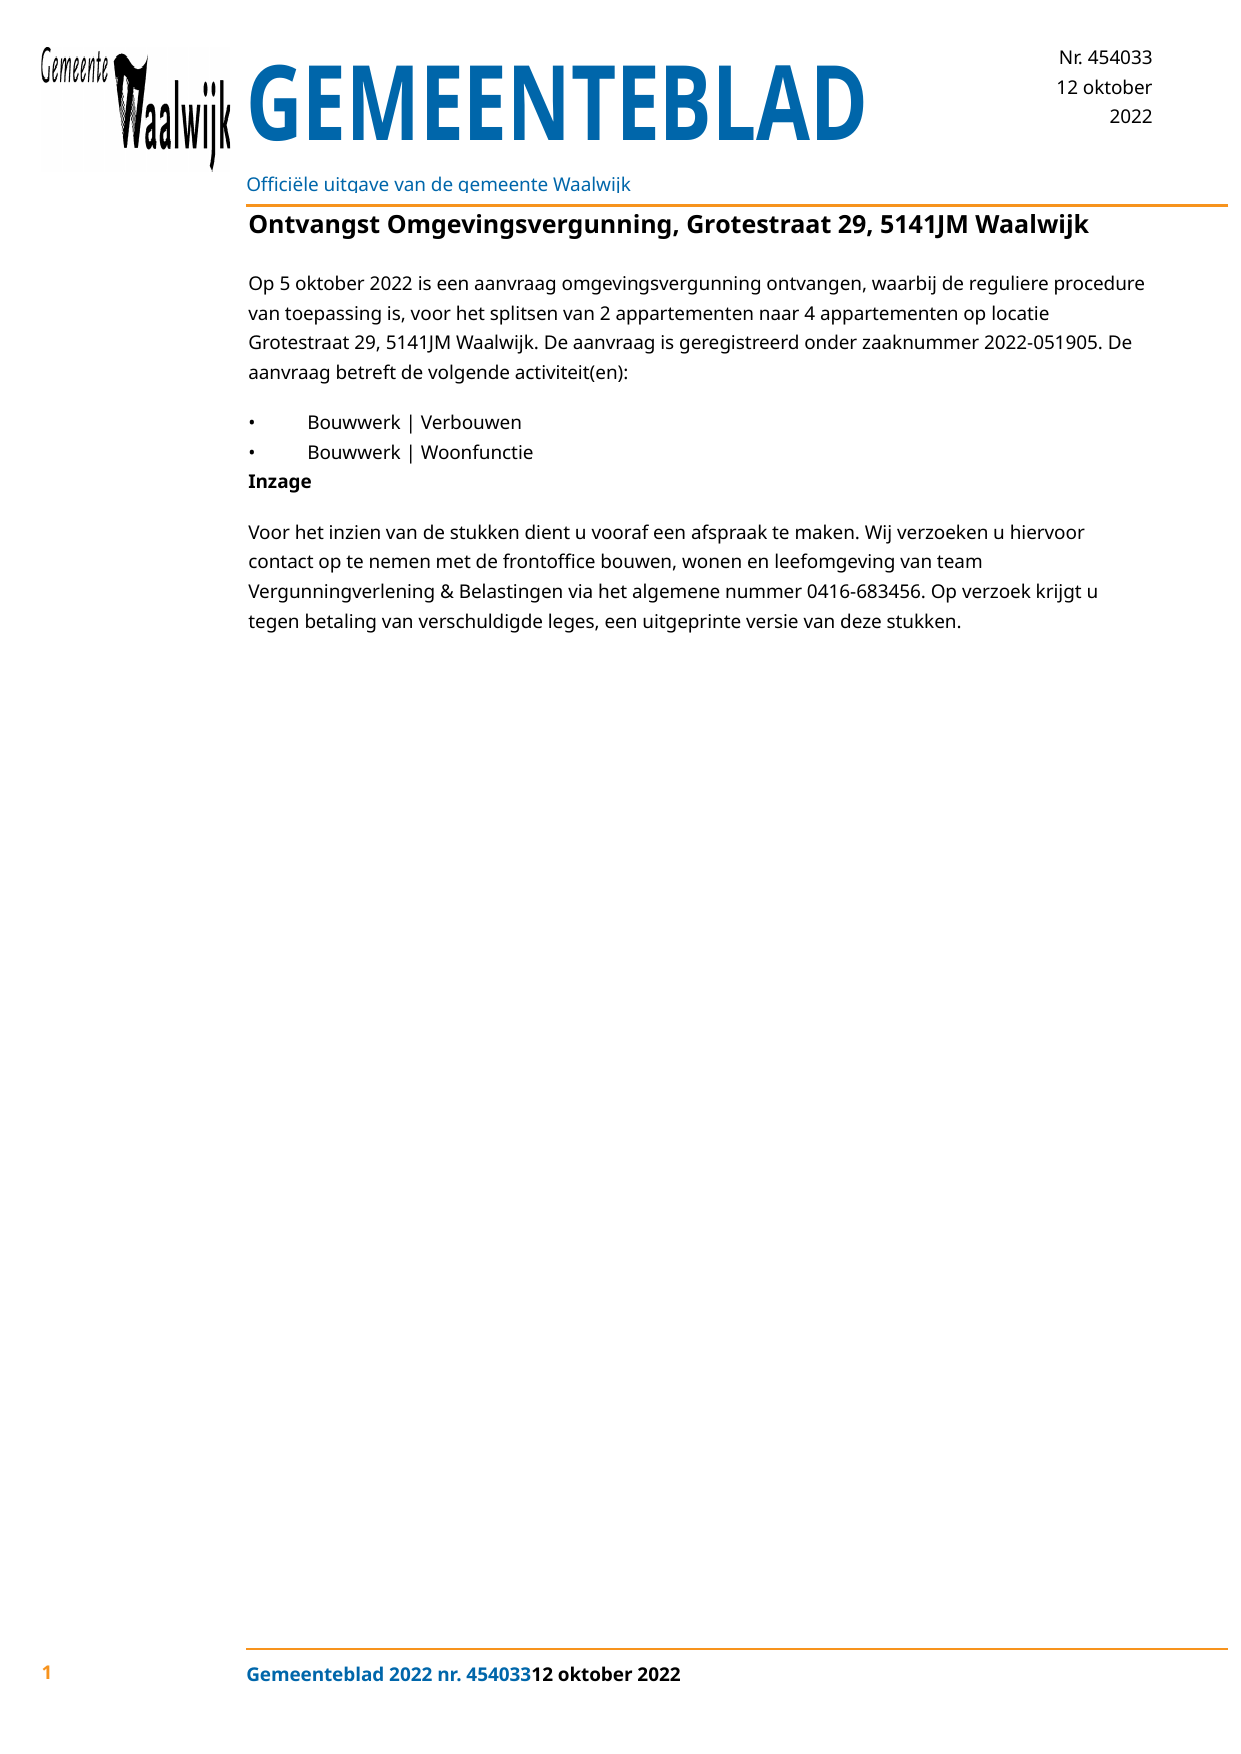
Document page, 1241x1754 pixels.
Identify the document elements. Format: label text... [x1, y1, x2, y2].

text Ontvangst Omgevingsvergunning, Grotestraat 29, 5141JM Waalwijk [248, 207, 1152, 241]
text Inzage [248, 469, 1152, 494]
list Bouwwerk | Woonfunctie [248, 439, 1152, 465]
list Bouwwerk | Verbouwen [248, 409, 1152, 435]
text Op 5 oktober 2022 is een aanvraag omgevingsvergunning ontvangen, waarbij de reguliere procedure van toepassing is, voor het splitsen van 2 appartementen naar 4 appartementen op locatie Grotestraat 29, 5141JM Waalwijk. De aanvraag is geregistreerd onder zaaknummer 2022-051905. De aanvraag betreft de volgende activiteit(en): [248, 270, 1152, 385]
text Voor het inzien van de stukken dient u vooraf een afspraak te maken. Wij verzoeken u hiervoor contact op te nemen met de frontoffice bouwen, wonen en leefomgeving van team Vergunningverlening & Belastingen via het algemene nummer 0416-683456. Op verzoek krijgt u tegen betaling van verschuldigde leges, een uitgeprinte versie van deze stukken. [248, 519, 1152, 633]
picture [41, 47, 231, 172]
